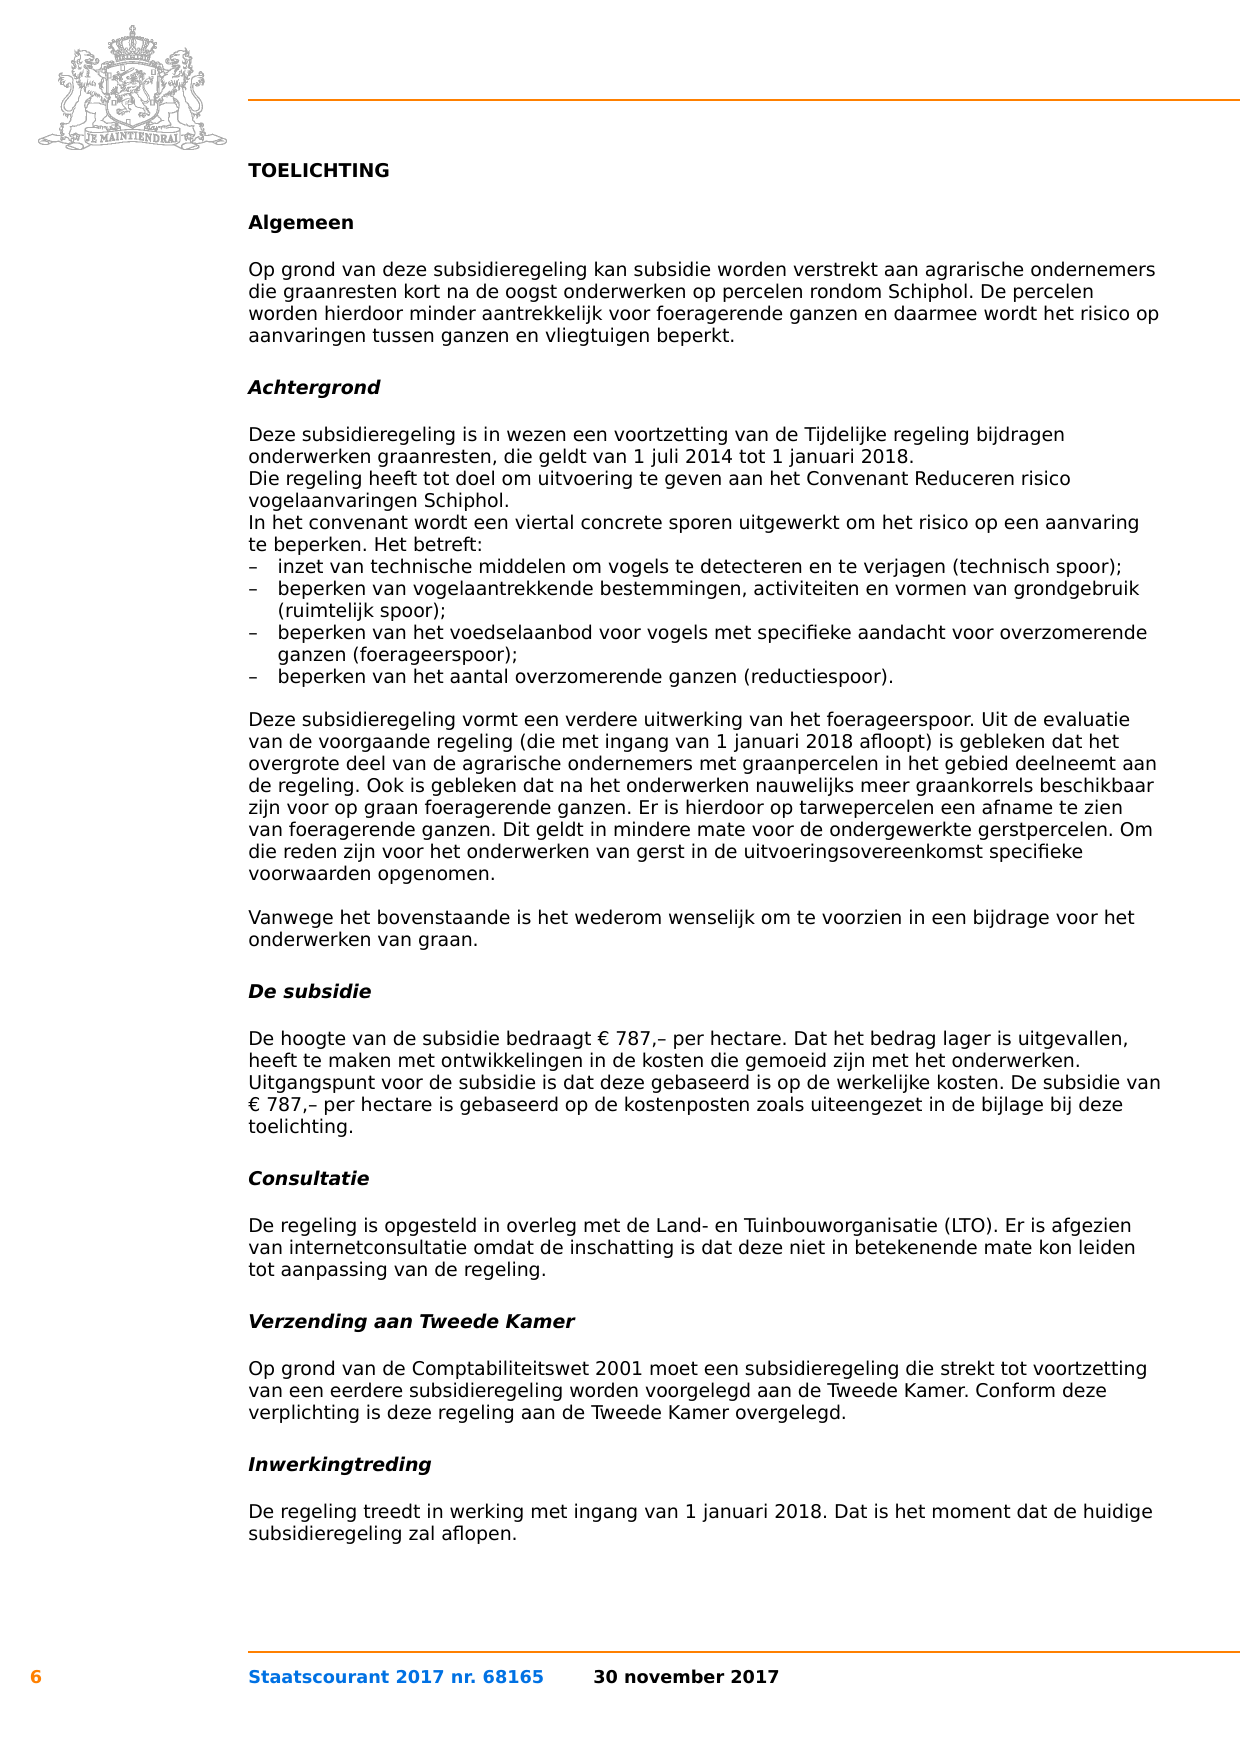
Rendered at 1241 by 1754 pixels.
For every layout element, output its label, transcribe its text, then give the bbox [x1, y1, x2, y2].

text – inzet van technische middelen om vogels te detecteren en te verjagen (technisch spoor); [248, 556, 1163, 578]
subtitle De subsidie [248, 981, 1163, 1003]
text Deze subsidieregeling vormt een verdere uitwerking van het foerageerspoor. Uit de evaluatie van de voorgaande regeling (die met ingang van 1 januari 2018 afloopt) is gebleken dat het overgrote deel van de agrarische ondernemers met graanpercelen in het gebied deelneemt aan de regeling. Ook is gebleken dat na het onderwerken nauwelijks meer graankorrels beschikbaar zijn voor op graan foeragerende ganzen. Er is hierdoor op tarwepercelen een afname te zien van foeragerende ganzen. Dit geldt in mindere mate voor de ondergewerkte gerstpercelen. Om die reden zijn voor het onderwerken van gerst in de uitvoeringsovereenkomst specifieke voorwaarden opgenomen. [248, 709, 1163, 885]
text Vanwege het bovenstaande is het wederom wenselijk om te voorzien in een bijdrage voor het onderwerken van graan. [248, 907, 1163, 951]
text – beperken van vogelaantrekkende bestemmingen, activiteiten en vormen van grondgebruik (ruimtelijk spoor); [248, 578, 1163, 622]
subtitle Algemeen [248, 212, 1163, 234]
text Die regeling heeft tot doel om uitvoering te geven aan het Convenant Reduceren risico vogelaanvaringen Schiphol. [248, 468, 1163, 512]
text Op grond van de Comptabiliteitswet 2001 moet een subsidieregeling die strekt tot voortzetting van een eerdere subsidieregeling worden voorgelegd aan de Tweede Kamer. Conform deze verplichting is deze regeling aan de Tweede Kamer overgelegd. [248, 1358, 1163, 1424]
text De regeling treedt in werking met ingang van 1 januari 2018. Dat is het moment dat de huidige subsidieregeling zal aflopen. [248, 1501, 1163, 1545]
picture [38, 25, 227, 150]
text – beperken van het voedselaanbod voor vogels met specifieke aandacht voor overzomerende ganzen (foerageerspoor); [248, 622, 1163, 666]
subtitle Inwerkingtreding [248, 1454, 1163, 1476]
text In het convenant wordt een viertal concrete sporen uitgewerkt om het risico op een aanvaring te beperken. Het betreft: [248, 512, 1163, 556]
text De regeling is opgesteld in overleg met de Land- en Tuinbouworganisatie (LTO). Er is afgezien van internetconsultatie omdat de inschatting is dat deze niet in betekenende mate kon leiden tot aanpassing van de regeling. [248, 1215, 1163, 1281]
subtitle TOELICHTING [248, 160, 1163, 182]
subtitle Consultatie [248, 1168, 1163, 1190]
subtitle Achtergrond [248, 377, 1163, 399]
text – beperken van het aantal overzomerende ganzen (reductiespoor). [248, 666, 1163, 687]
text Deze subsidieregeling is in wezen een voortzetting van de Tijdelijke regeling bijdragen onderwerken graanresten, die geldt van 1 juli 2014 tot 1 januari 2018. [248, 424, 1163, 468]
subtitle Verzending aan Tweede Kamer [248, 1311, 1163, 1333]
text De hoogte van de subsidie bedraagt € 787,– per hectare. Dat het bedrag lager is uitgevallen, heeft te maken met ontwikkelingen in de kosten die gemoeid zijn met het onderwerken. Uitgangspunt voor de subsidie is dat deze gebaseerd is op de werkelijke kosten. De subsidie van € 787,– per hectare is gebaseerd op de kostenposten zoals uiteengezet in de bijlage bij deze toelichting. [248, 1028, 1163, 1138]
text Op grond van deze subsidieregeling kan subsidie worden verstrekt aan agrarische ondernemers die graanresten kort na de oogst onderwerken op percelen rondom Schiphol. De percelen worden hierdoor minder aantrekkelijk voor foeragerende ganzen en daarmee wordt het risico op aanvaringen tussen ganzen en vliegtuigen beperkt. [248, 259, 1163, 347]
